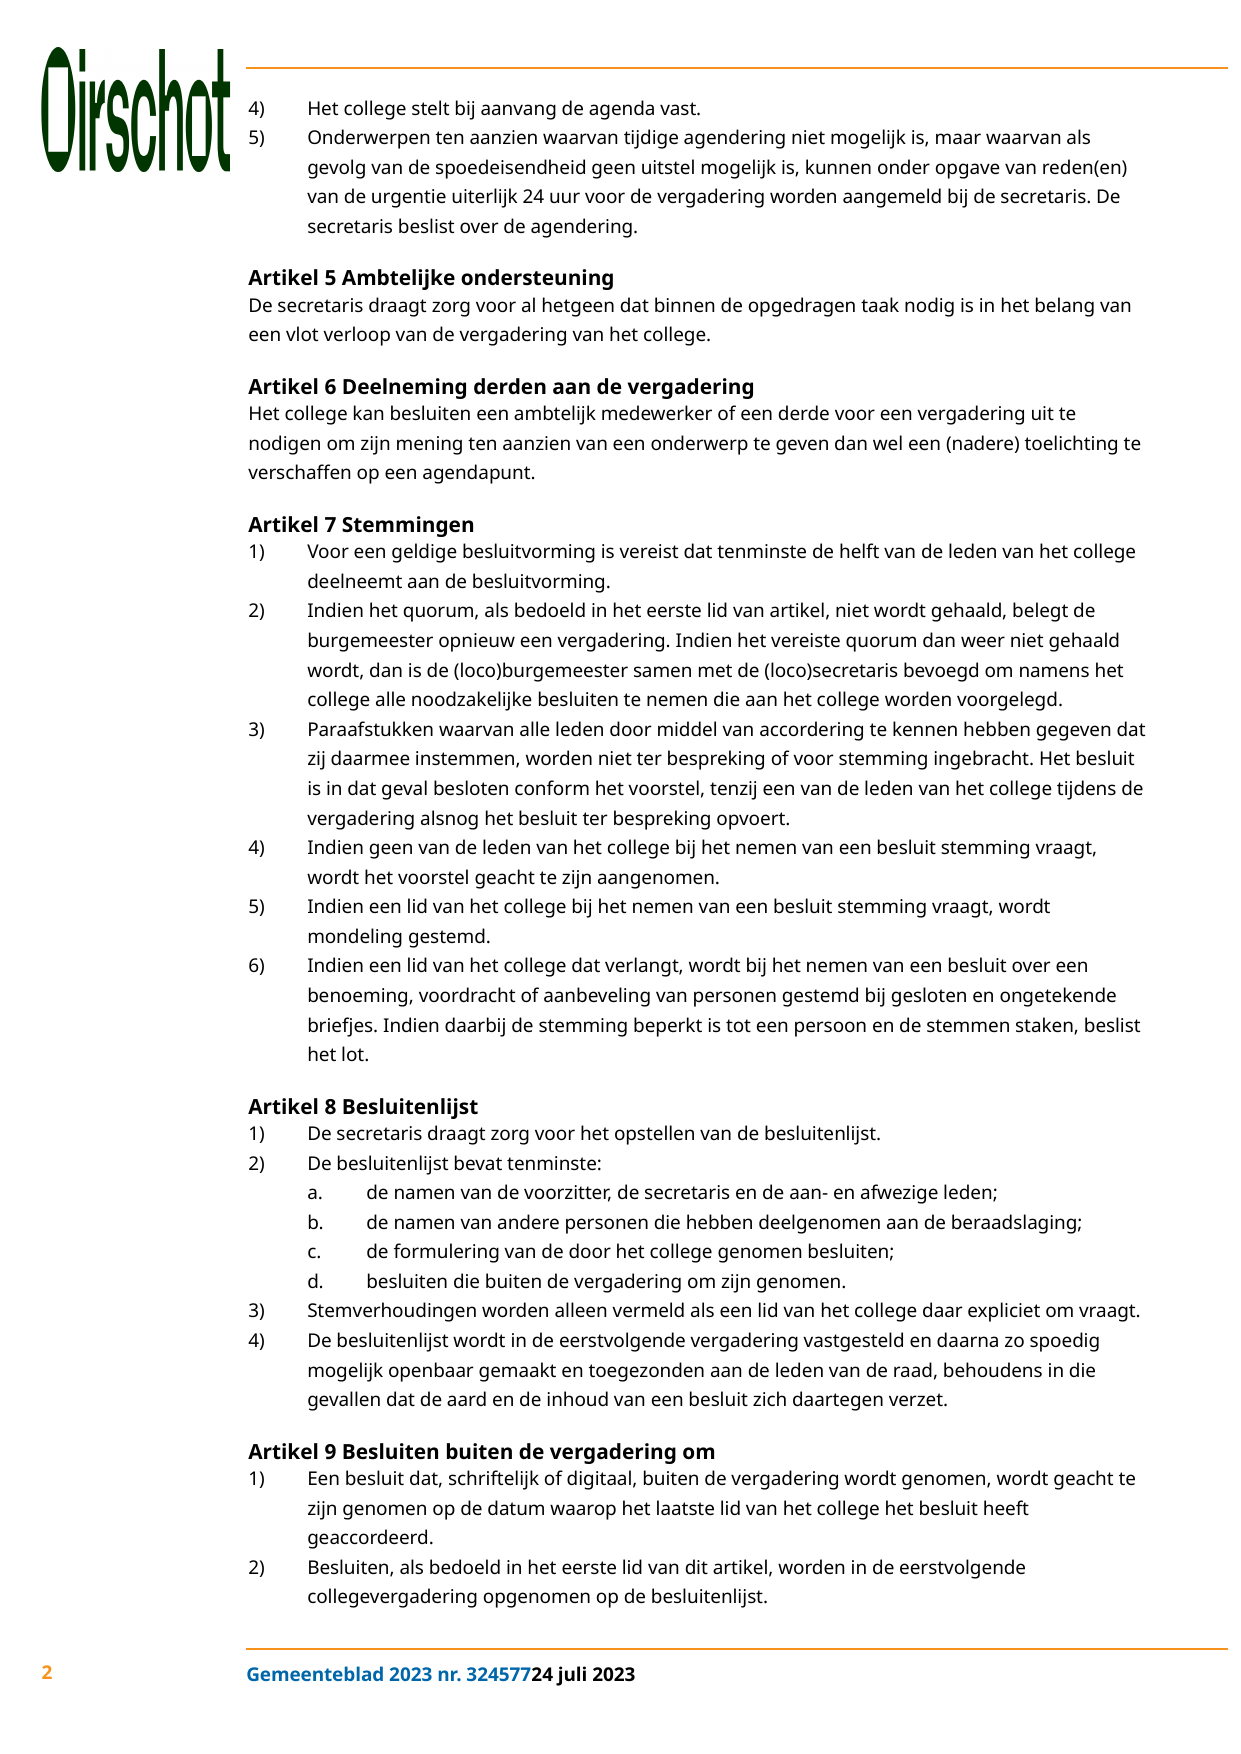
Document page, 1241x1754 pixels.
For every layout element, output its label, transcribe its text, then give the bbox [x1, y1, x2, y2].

list de namen van de voorzitter, de secretaris en de aan- en afwezige leden; [307, 1179, 1152, 1205]
list Besluiten, als bedoeld in het eerste lid van dit artikel, worden in de eerstvolgende collegevergadering opgenomen op de besluitenlijst. [248, 1554, 1152, 1609]
picture [41, 47, 231, 172]
list Indien geen van de leden van het college bij het nemen van een besluit stemming vraagt, wordt het voorstel geacht te zijn aangenomen. [248, 834, 1152, 889]
list Het college stelt bij aanvang de agenda vast. [248, 95, 1152, 121]
list de namen van andere personen die hebben deelgenomen aan de beraadslaging; [307, 1209, 1152, 1235]
list De besluitenlijst wordt in de eerstvolgende vergadering vastgesteld en daarna zo spoedig mogelijk openbaar gemaakt en toegezonden aan de leden van de raad, behoudens in die gevallen dat de aard en de inhoud van een besluit zich daartegen verzet. [248, 1327, 1152, 1412]
list Indien het quorum, als bedoeld in het eerste lid van artikel, niet wordt gehaald, belegt de burgemeester opnieuw een vergadering. Indien het vereiste quorum dan weer niet gehaald wordt, dan is de (loco)burgemeester samen met de (loco)secretaris bevoegd om namens het college alle noodzakelijke besluiten te nemen die aan het college worden voorgelegd. [248, 598, 1152, 712]
list De secretaris draagt zorg voor het opstellen van de besluitenlijst. [248, 1120, 1152, 1146]
text Artikel 6 Deelneming derden aan de vergadering [248, 372, 1152, 400]
list de formulering van de door het college genomen besluiten; [307, 1238, 1152, 1264]
list Een besluit dat, schriftelijk of digitaal, buiten de vergadering wordt genomen, wordt geacht te zijn genomen op de datum waarop het laatste lid van het college het besluit heeft geaccordeerd. [248, 1465, 1152, 1550]
list Paraafstukken waarvan alle leden door middel van accordering te kennen hebben gegeven dat zij daarmee instemmen, worden niet ter bespreking of voor stemming ingebracht. Het besluit is in dat geval besloten conform het voorstel, tenzij een van de leden van het college tijdens de vergadering alsnog het besluit ter bespreking opvoert. [248, 716, 1152, 830]
list Voor een geldige besluitvorming is vereist dat tenminste de helft van de leden van het college deelneemt aan de besluitvorming. [248, 538, 1152, 594]
list Indien een lid van het college bij het nemen van een besluit stemming vraagt, wordt mondeling gestemd. [248, 893, 1152, 949]
list Onderwerpen ten aanzien waarvan tijdige agendering niet mogelijk is, maar waarvan als gevolg van de spoedeisendheid geen uitstel mogelijk is, kunnen onder opgave van reden(en) van de urgentie uiterlijk 24 uur voor de vergadering worden aangemeld bij de secretaris. De secretaris beslist over de agendering. [248, 124, 1152, 239]
text Artikel 7 Stemmingen [248, 510, 1152, 538]
list Indien een lid van het college dat verlangt, wordt bij het nemen van een besluit over een benoeming, voordracht of aanbeveling van personen gestemd bij gesloten en ongetekende briefjes. Indien daarbij de stemming beperkt is tot een persoon en de stemmen staken, beslist het lot. [248, 953, 1152, 1067]
list besluiten die buiten de vergadering om zijn genomen. [307, 1268, 1152, 1294]
text De secretaris draagt zorg voor al hetgeen dat binnen de opgedragen taak nodig is in het belang van een vlot verloop van de vergadering van het college. [248, 292, 1152, 347]
list De besluitenlijst bevat tenminste: [248, 1150, 1152, 1176]
text Artikel 8 Besluitenlijst [248, 1092, 1152, 1120]
text Artikel 9 Besluiten buiten de vergadering om [248, 1437, 1152, 1465]
text Het college kan besluiten een ambtelijk medewerker of een derde voor een vergadering uit te nodigen om zijn mening ten aanzien van een onderwerp te geven dan wel een (nadere) toelichting te verschaffen op een agendapunt. [248, 400, 1152, 485]
list Stemverhoudingen worden alleen vermeld als een lid van het college daar expliciet om vraagt. [248, 1298, 1152, 1323]
text Artikel 5 Ambtelijke ondersteuning [248, 263, 1152, 292]
